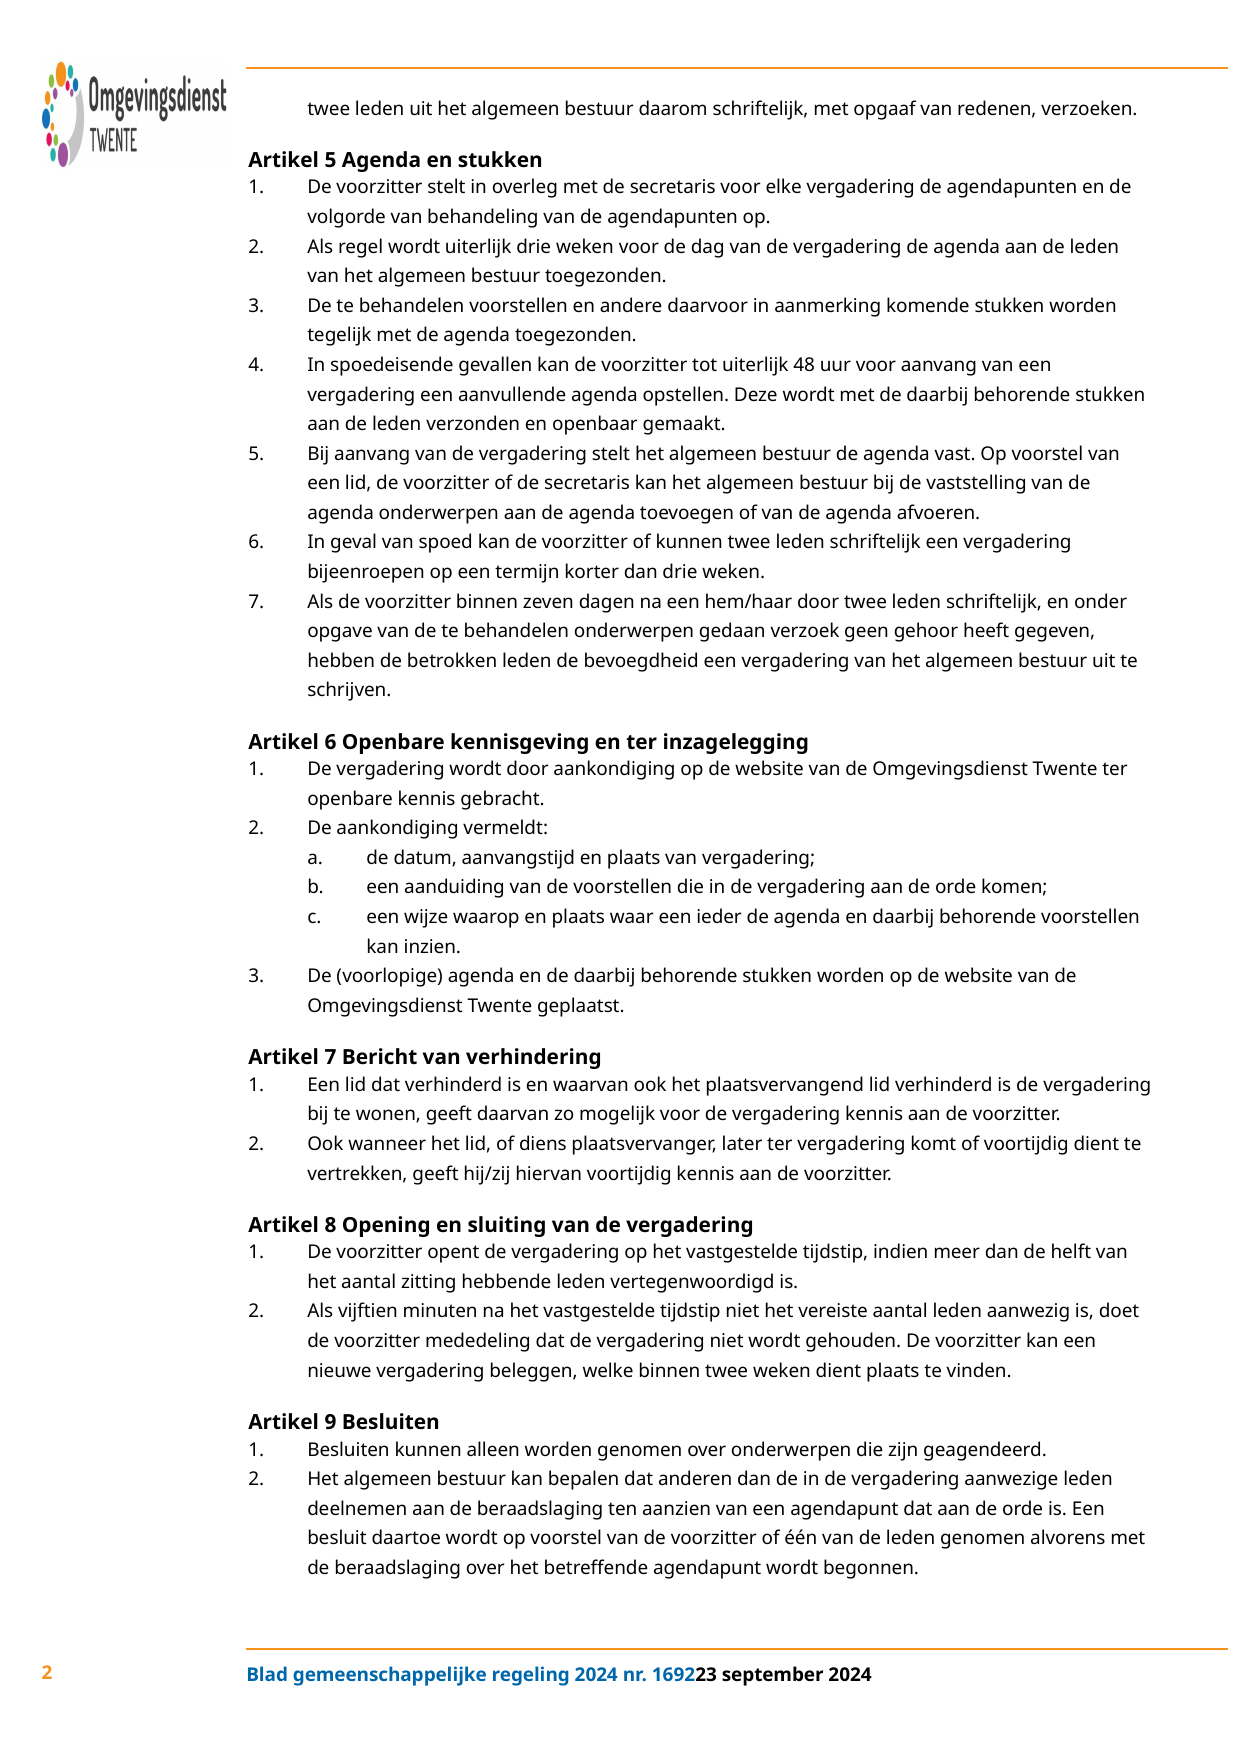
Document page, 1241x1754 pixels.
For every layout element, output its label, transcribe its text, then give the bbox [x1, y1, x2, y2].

list twee leden uit het algemeen bestuur daarom schriftelijk, met opgaaf van redenen, verzoeken. [248, 95, 1152, 121]
list een wijze waarop en plaats waar een ieder de agenda en daarbij behorende voorstellen kan inzien. [307, 903, 1152, 959]
list In spoedeisende gevallen kan de voorzitter tot uiterlijk 48 uur voor aanvang van een vergadering een aanvullende agenda opstellen. Deze wordt met de daarbij behorende stukken aan de leden verzonden en openbaar gemaakt. [248, 351, 1152, 436]
list een aanduiding van de voorstellen die in de vergadering aan de orde komen; [307, 874, 1152, 899]
text Artikel 8 Opening en sluiting van de vergadering [248, 1210, 1152, 1238]
text Artikel 5 Agenda en stukken [248, 145, 1152, 174]
picture [41, 47, 231, 172]
list De voorzitter stelt in overleg met de secretaris voor elke vergadering de agendapunten en de volgorde van behandeling van de agendapunten op. [248, 174, 1152, 229]
list Als vijftien minuten na het vastgestelde tijdstip niet het vereiste aantal leden aanwezig is, doet de voorzitter mededeling dat de vergadering niet wordt gehouden. De voorzitter kan een nieuwe vergadering beleggen, welke binnen twee weken dient plaats te vinden. [248, 1298, 1152, 1383]
text Artikel 6 Openbare kennisgeving en ter inzagelegging [248, 727, 1152, 755]
list In geval van spoed kan de voorzitter of kunnen twee leden schriftelijk een vergadering bijeenroepen op een termijn korter dan drie weken. [248, 529, 1152, 584]
list De te behandelen voorstellen en andere daarvoor in aanmerking komende stukken worden tegelijk met de agenda toegezonden. [248, 292, 1152, 347]
list Besluiten kunnen alleen worden genomen over onderwerpen die zijn geagendeerd. [248, 1436, 1152, 1461]
list Ook wanneer het lid, of diens plaatsvervanger, later ter vergadering komt of voortijdig dient te vertrekken, geeft hij/zij hiervan voortijdig kennis aan de voorzitter. [248, 1130, 1152, 1185]
list Bij aanvang van de vergadering stelt het algemeen bestuur de agenda vast. Op voorstel van een lid, de voorzitter of de secretaris kan het algemeen bestuur bij de vaststelling van de agenda onderwerpen aan de agenda toevoegen of van de agenda afvoeren. [248, 440, 1152, 525]
list De voorzitter opent de vergadering op het vastgestelde tijdstip, indien meer dan de helft van het aantal zitting hebbende leden vertegenwoordigd is. [248, 1238, 1152, 1294]
text Artikel 7 Bericht van verhindering [248, 1042, 1152, 1071]
list De aankondiging vermeldt: [248, 814, 1152, 840]
list de datum, aanvangstijd en plaats van vergadering; [307, 844, 1152, 870]
list Als regel wordt uiterlijk drie weken voor de dag van de vergadering de agenda aan de leden van het algemeen bestuur toegezonden. [248, 233, 1152, 288]
list Een lid dat verhinderd is en waarvan ook het plaatsvervangend lid verhinderd is de vergadering bij te wonen, geeft daarvan zo mogelijk voor de vergadering kennis aan de voorzitter. [248, 1071, 1152, 1126]
list De vergadering wordt door aankondiging op de website van de Omgevingsdienst Twente ter openbare kennis gebracht. [248, 755, 1152, 811]
text Artikel 9 Besluiten [248, 1407, 1152, 1436]
list De (voorlopige) agenda en de daarbij behorende stukken worden op de website van de Omgevingsdienst Twente geplaatst. [248, 962, 1152, 1018]
list Als de voorzitter binnen zeven dagen na een hem/haar door twee leden schriftelijk, en onder opgave van de te behandelen onderwerpen gedaan verzoek geen gehoor heeft gegeven, hebben de betrokken leden de bevoegdheid een vergadering van het algemeen bestuur uit te schrijven. [248, 588, 1152, 702]
list Het algemeen bestuur kan bepalen dat anderen dan de in de vergadering aanwezige leden deelnemen aan de beraadslaging ten aanzien van een agendapunt dat aan de orde is. Een besluit daartoe wordt op voorstel van de voorzitter of één van de leden genomen alvorens met de beraadslaging over het betreffende agendapunt wordt begonnen. [248, 1465, 1152, 1580]
